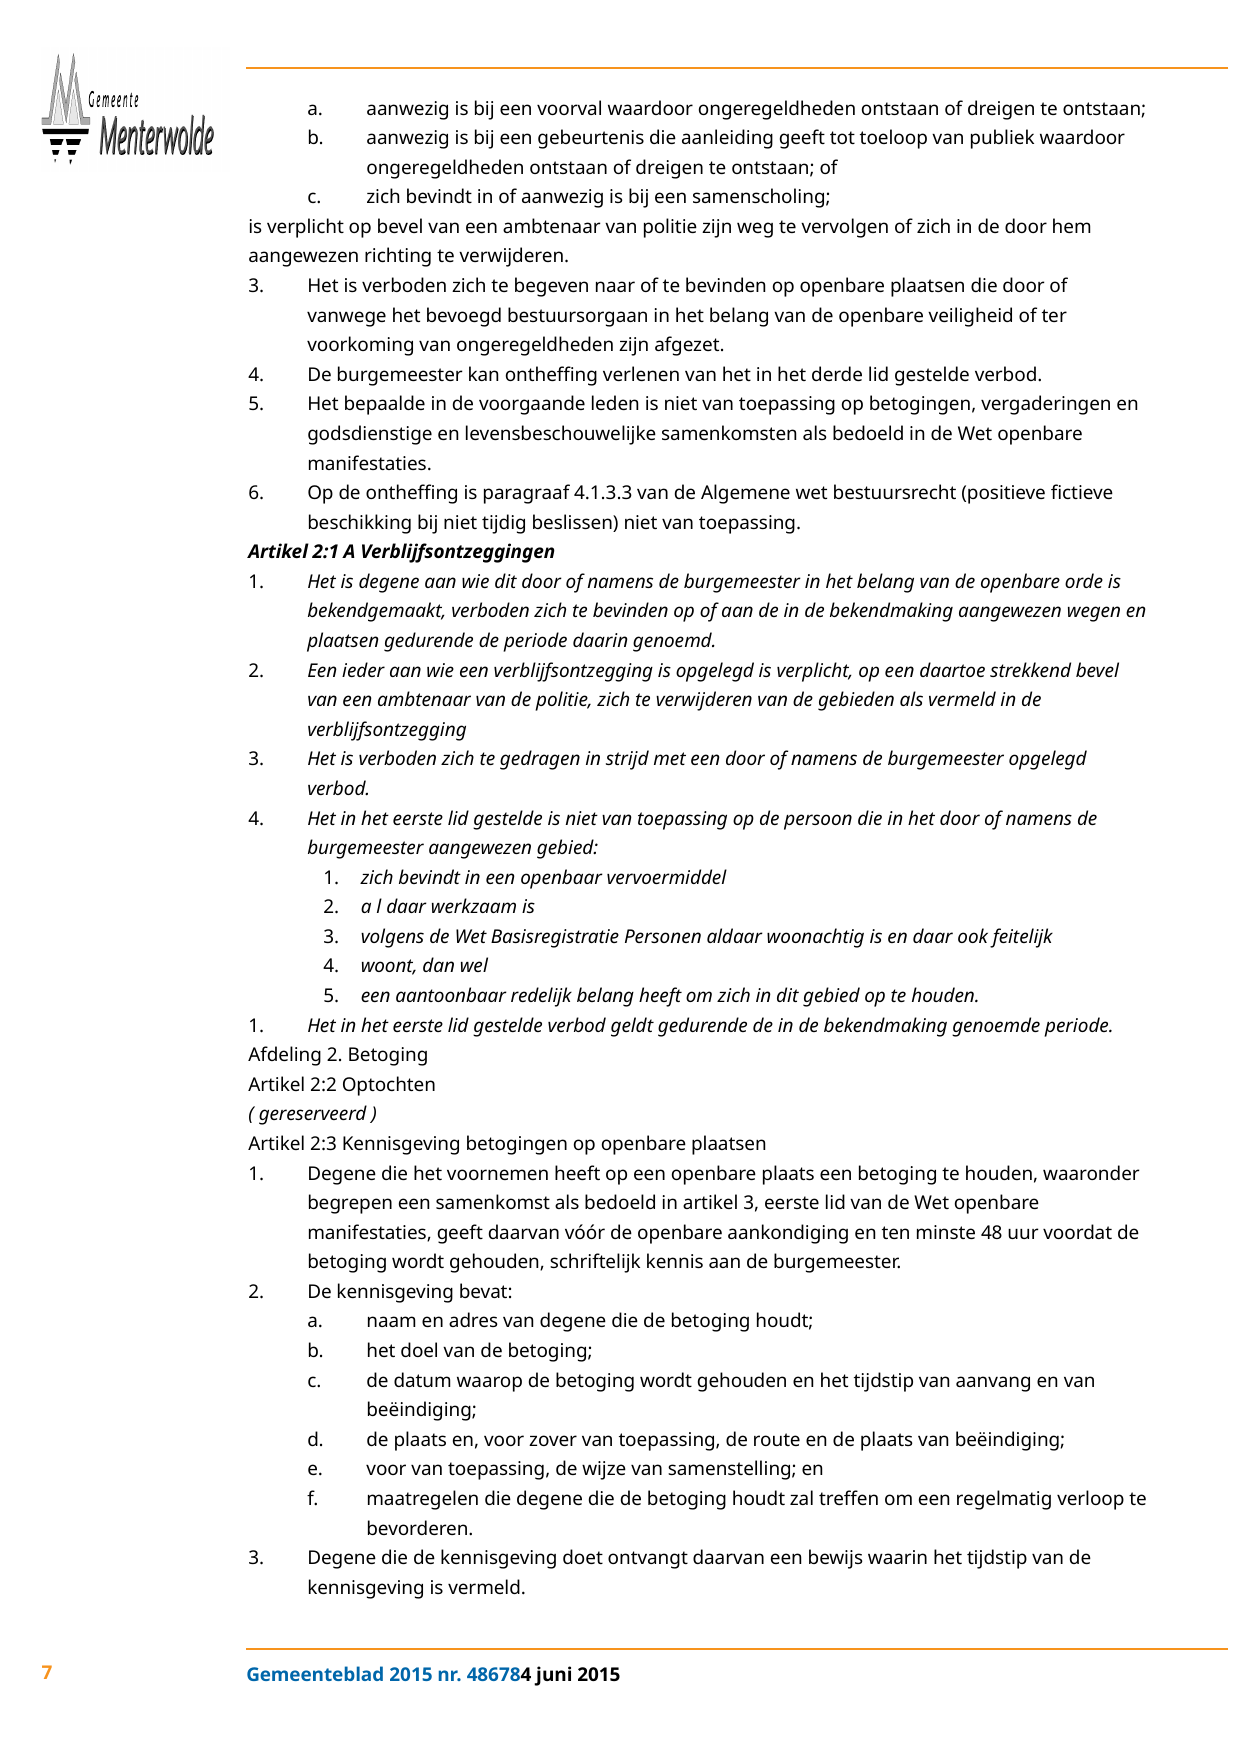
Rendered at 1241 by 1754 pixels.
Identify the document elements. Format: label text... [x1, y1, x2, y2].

list aanwezig is bij een voorval waardoor ongeregeldheden ontstaan of dreigen te ontstaan; [307, 95, 1152, 121]
list Het in het eerste lid gestelde verbod geldt gedurende de in de bekendmaking genoemde periode. [248, 1012, 1152, 1038]
list woont, dan wel [323, 953, 1152, 978]
text ( gereserveerd ) [248, 1101, 1152, 1126]
list naam en adres van degene die de betoging houdt; [307, 1308, 1152, 1333]
list Het is verboden zich te begeven naar of te bevinden op openbare plaatsen die door of vanwege het bevoegd bestuursorgaan in het belang van de openbare veiligheid of ter voorkoming van ongeregeldheden zijn afgezet. [248, 272, 1152, 357]
text Afdeling 2. Betoging [248, 1041, 1152, 1067]
list Het is verboden zich te gedragen in strijd met een door of namens de burgemeester opgelegd verbod. [248, 746, 1152, 801]
list Op de ontheffing is paragraaf 4.1.3.3 van de Algemene wet bestuursrecht (positieve fictieve beschikking bij niet tijdig beslissen) niet van toepassing. [248, 479, 1152, 535]
list Een ieder aan wie een verblijfsontzegging is opgelegd is verplicht, op een daartoe strekkend bevel van een ambtenaar van de politie, zich te verwijderen van de gebieden als vermeld in de verblijfsontzegging [248, 657, 1152, 742]
text is verplicht op bevel van een ambtenaar van politie zijn weg te vervolgen of zich in de door hem aangewezen richting te verwijderen. [248, 213, 1152, 268]
list zich bevindt in of aanwezig is bij een samenscholing; [307, 183, 1152, 209]
list voor van toepassing, de wijze van samenstelling; en [307, 1456, 1152, 1481]
list volgens de Wet Basisregistratie Personen aldaar woonachtig is en daar ook feitelijk [323, 923, 1152, 949]
list maatregelen die degene die de betoging houdt zal treffen om een regelmatig verloop te bevorderen. [307, 1485, 1152, 1541]
list het doel van de betoging; [307, 1337, 1152, 1363]
list de plaats en, voor zover van toepassing, de route en de plaats van beëindiging; [307, 1426, 1152, 1452]
list Degene die de kennisgeving doet ontvangt daarvan een bewijs waarin het tijdstip van de kennisgeving is vermeld. [248, 1544, 1152, 1600]
list de datum waarop de betoging wordt gehouden en het tijdstip van aanvang en van beëindiging; [307, 1367, 1152, 1422]
list een aantoonbaar redelijk belang heeft om zich in dit gebied op te houden. [323, 982, 1152, 1008]
list Het bepaalde in de voorgaande leden is niet van toepassing op betogingen, vergaderingen en godsdienstige en levensbeschouwelijke samenkomsten als bedoeld in de Wet openbare manifestaties. [248, 391, 1152, 476]
list a l daar werkzaam is [323, 893, 1152, 919]
list Het in het eerste lid gestelde is niet van toepassing op de persoon die in het door of namens de burgemeester aangewezen gebied: [248, 805, 1152, 860]
text Artikel 2:1 A Verblijfsontzeggingen [248, 538, 1152, 564]
picture [41, 47, 231, 172]
text Artikel 2:3 Kennisgeving betogingen op openbare plaatsen [248, 1130, 1152, 1156]
text Artikel 2:2 Optochten [248, 1071, 1152, 1097]
list zich bevindt in een openbaar vervoermiddel [323, 864, 1152, 890]
list De kennisgeving bevat: [248, 1278, 1152, 1304]
list Het is degene aan wie dit door of namens de burgemeester in het belang van de openbare orde is bekendgemaakt, verboden zich te bevinden op of aan de in de bekendmaking aangewezen wegen en plaatsen gedurende de periode daarin genoemd. [248, 568, 1152, 653]
list Degene die het voornemen heeft op een openbare plaats een betoging te houden, waaronder begrepen een samenkomst als bedoeld in artikel 3, eerste lid van de Wet openbare manifestaties, geeft daarvan vóór de openbare aankondiging en ten minste 48 uur voordat de betoging wordt gehouden, schriftelijk kennis aan de burgemeester. [248, 1160, 1152, 1274]
list De burgemeester kan ontheffing verlenen van het in het derde lid gestelde verbod. [248, 361, 1152, 387]
list aanwezig is bij een gebeurtenis die aanleiding geeft tot toeloop van publiek waardoor ongeregeldheden ontstaan of dreigen te ontstaan; of [307, 124, 1152, 180]
